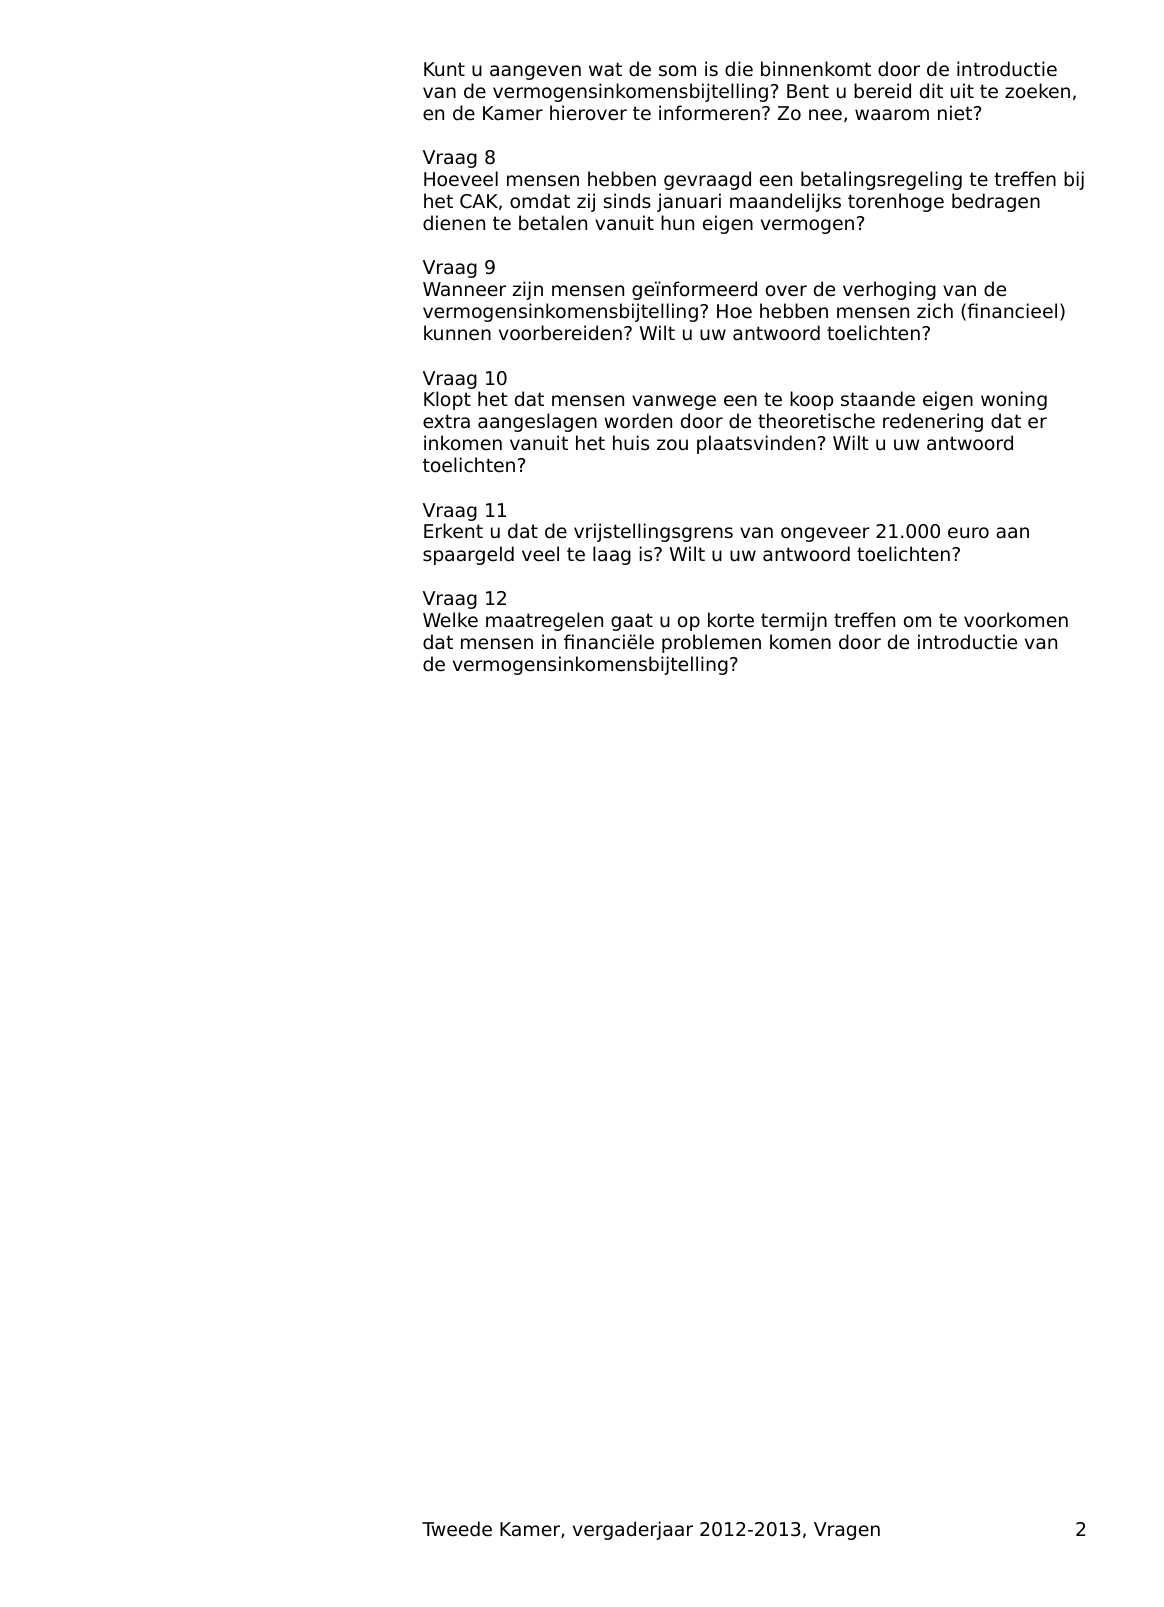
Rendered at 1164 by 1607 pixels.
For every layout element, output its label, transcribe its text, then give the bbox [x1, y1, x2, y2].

text Vraag 9 [422, 257, 1087, 279]
text Hoeveel mensen hebben gevraagd een betalingsregeling te treffen bij het CAK, omdat zij sinds januari maandelijks torenhoge bedragen dienen te betalen vanuit hun eigen vermogen? [422, 169, 1087, 235]
text Vraag 12 [422, 588, 1087, 609]
text Welke maatregelen gaat u op korte termijn treffen om te voorkomen dat mensen in financiële problemen komen door de introductie van de vermogensinkomensbijtelling? [422, 609, 1087, 676]
text Wanneer zijn mensen geïnformeerd over de verhoging van de vermogensinkomensbijtelling? Hoe hebben mensen zich (financieel) kunnen voorbereiden? Wilt u uw antwoord toelichten? [422, 279, 1087, 345]
text Kunt u aangeven wat de som is die binnenkomt door de introductie van de vermogensinkomensbijtelling? Bent u bereid dit uit te zoeken, en de Kamer hierover te informeren? Zo nee, waarom niet? [422, 59, 1087, 125]
text Vraag 10 [422, 367, 1087, 389]
text Klopt het dat mensen vanwege een te koop staande eigen woning extra aangeslagen worden door de theoretische redenering dat er inkomen vanuit het huis zou plaatsvinden? Wilt u uw antwoord toelichten? [422, 389, 1087, 477]
text Vraag 11 [422, 499, 1087, 521]
text Vraag 8 [422, 147, 1087, 169]
text Erkent u dat de vrijstellingsgrens van ongeveer 21.000 euro aan spaargeld veel te laag is? Wilt u uw antwoord toelichten? [422, 521, 1087, 565]
